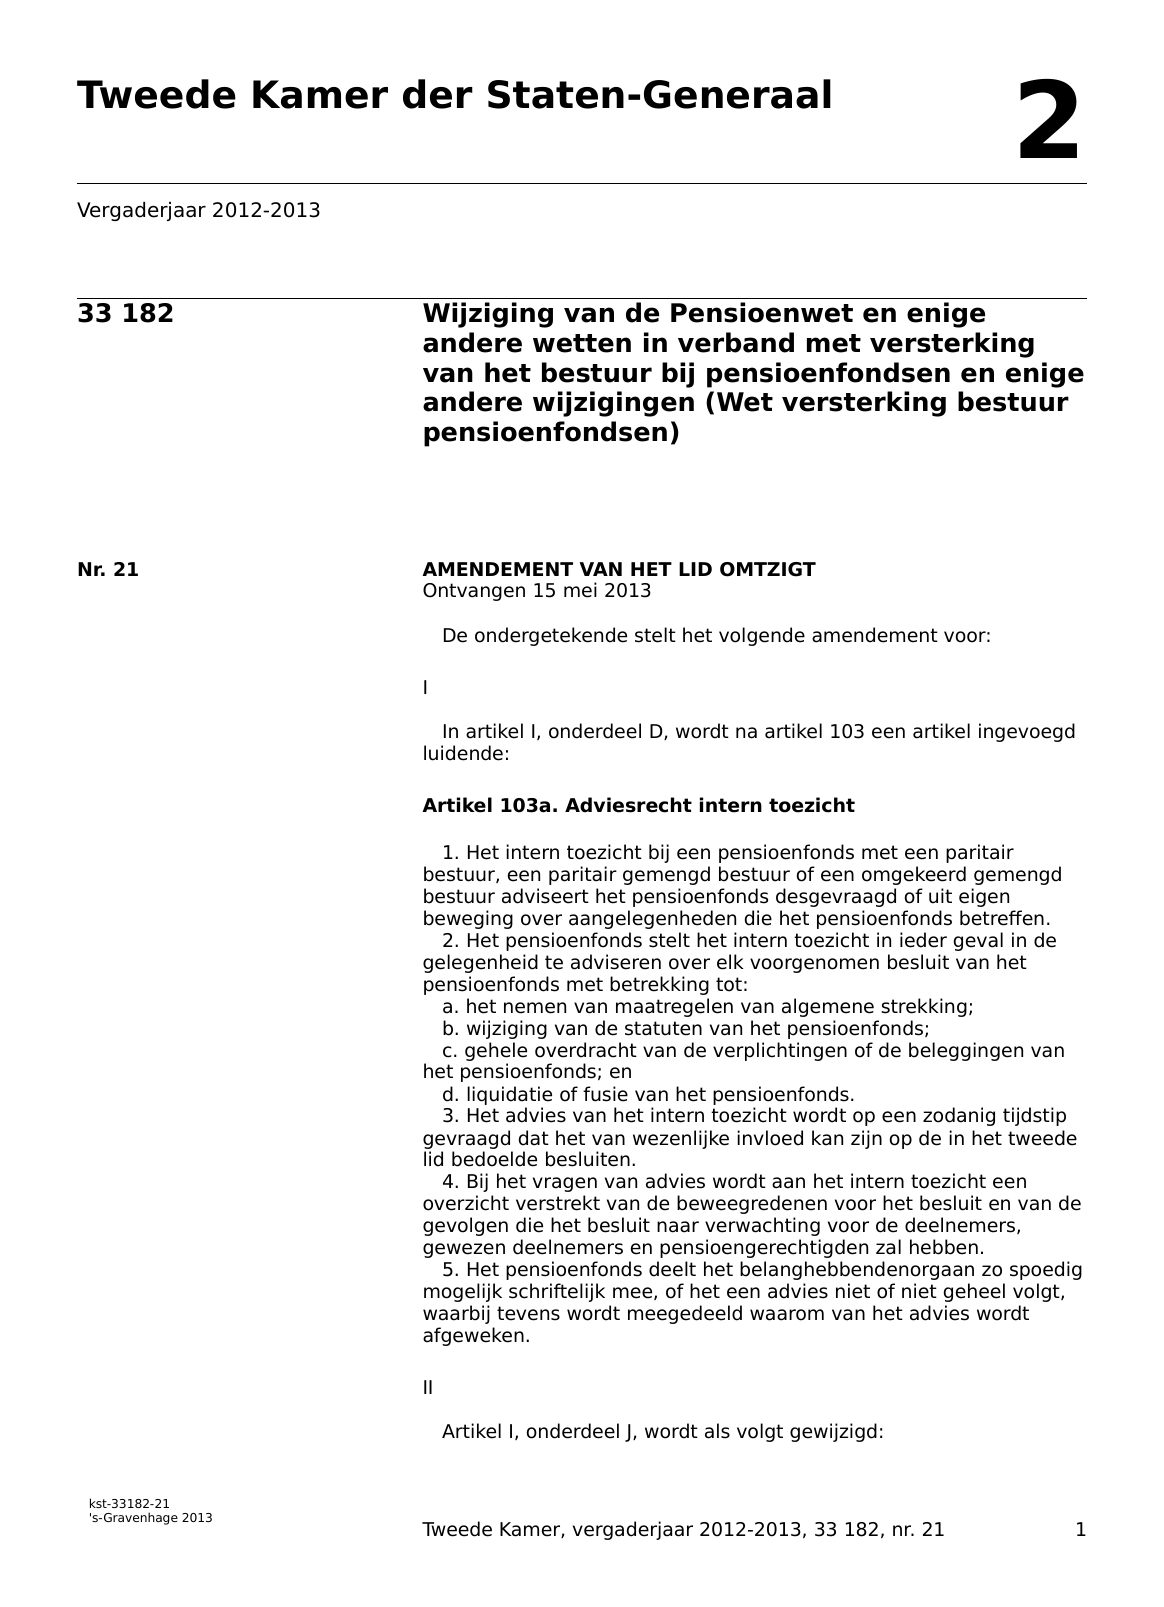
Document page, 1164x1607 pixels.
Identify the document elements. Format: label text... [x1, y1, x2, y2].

subtitle Artikel 103a. Adviesrecht intern toezicht [422, 795, 1087, 817]
subtitle 33 182 Wijziging van de Pensioenwet en enige andere wetten in verband met versterking van het bestuur bij pensioenfondsen en enige andere wijzigingen (Wet versterking bestuur pensioenfondsen) [77, 299, 1087, 447]
text c. gehele overdracht van de verplichtingen of de beleggingen van het pensioenfonds; en [422, 1039, 1087, 1083]
text 1. Het intern toezicht bij een pensioenfonds met een paritair bestuur, een paritair gemengd bestuur of een omgekeerd gemengd bestuur adviseert het pensioenfonds desgevraagd of uit eigen beweging over aangelegenheden die het pensioenfonds betreffen. [422, 842, 1087, 929]
text a. het nemen van maatregelen van algemene strekking; [422, 996, 1087, 1017]
table_header 2 [886, 59, 1087, 183]
text 2. Het pensioenfonds stelt het intern toezicht in ieder geval in de gelegenheid te adviseren over elk voorgenomen besluit van het pensioenfonds met betrekking tot: [422, 929, 1087, 996]
subtitle I [422, 677, 1087, 698]
subtitle Nr. 21 AMENDEMENT VAN HET LID OMTZIGT [77, 558, 1087, 580]
text 's-Gravenhage 2013 [88, 1511, 323, 1525]
text Ontvangen 15 mei 2013 [422, 580, 1087, 602]
text d. liquidatie of fusie van het pensioenfonds. [422, 1083, 1087, 1105]
text De ondergetekende stelt het volgende amendement voor: [422, 624, 1087, 647]
text 5. Het pensioenfonds deelt het belanghebbendenorgaan zo spoedig mogelijk schriftelijk mee, of het een advies niet of niet geheel volgt, waarbij tevens wordt meegedeeld waarom van het advies wordt afgeweken. [422, 1259, 1087, 1347]
subtitle II [422, 1377, 1087, 1399]
table_cell Vergaderjaar 2012-2013 [77, 184, 1087, 298]
text b. wijziging van de statuten van het pensioenfonds; [422, 1017, 1087, 1039]
text Artikel I, onderdeel J, wordt als volgt gewijzigd: [422, 1421, 1087, 1443]
text 3. Het advies van het intern toezicht wordt op een zodanig tijdstip gevraagd dat het van wezenlijke invloed kan zijn op de in het tweede lid bedoelde besluiten. [422, 1105, 1087, 1171]
text kst-33182-21 [88, 1497, 323, 1511]
text 4. Bij het vragen van advies wordt aan het intern toezicht een overzicht verstrekt van de beweegredenen voor het besluit en van de gevolgen die het besluit naar verwachting voor de deelnemers, gewezen deelnemers en pensioengerechtigden zal hebben. [422, 1171, 1087, 1259]
table_header Tweede Kamer der Staten-Generaal [77, 59, 886, 183]
text In artikel I, onderdeel D, wordt na artikel 103 een artikel ingevoegd luidende: [422, 721, 1087, 765]
